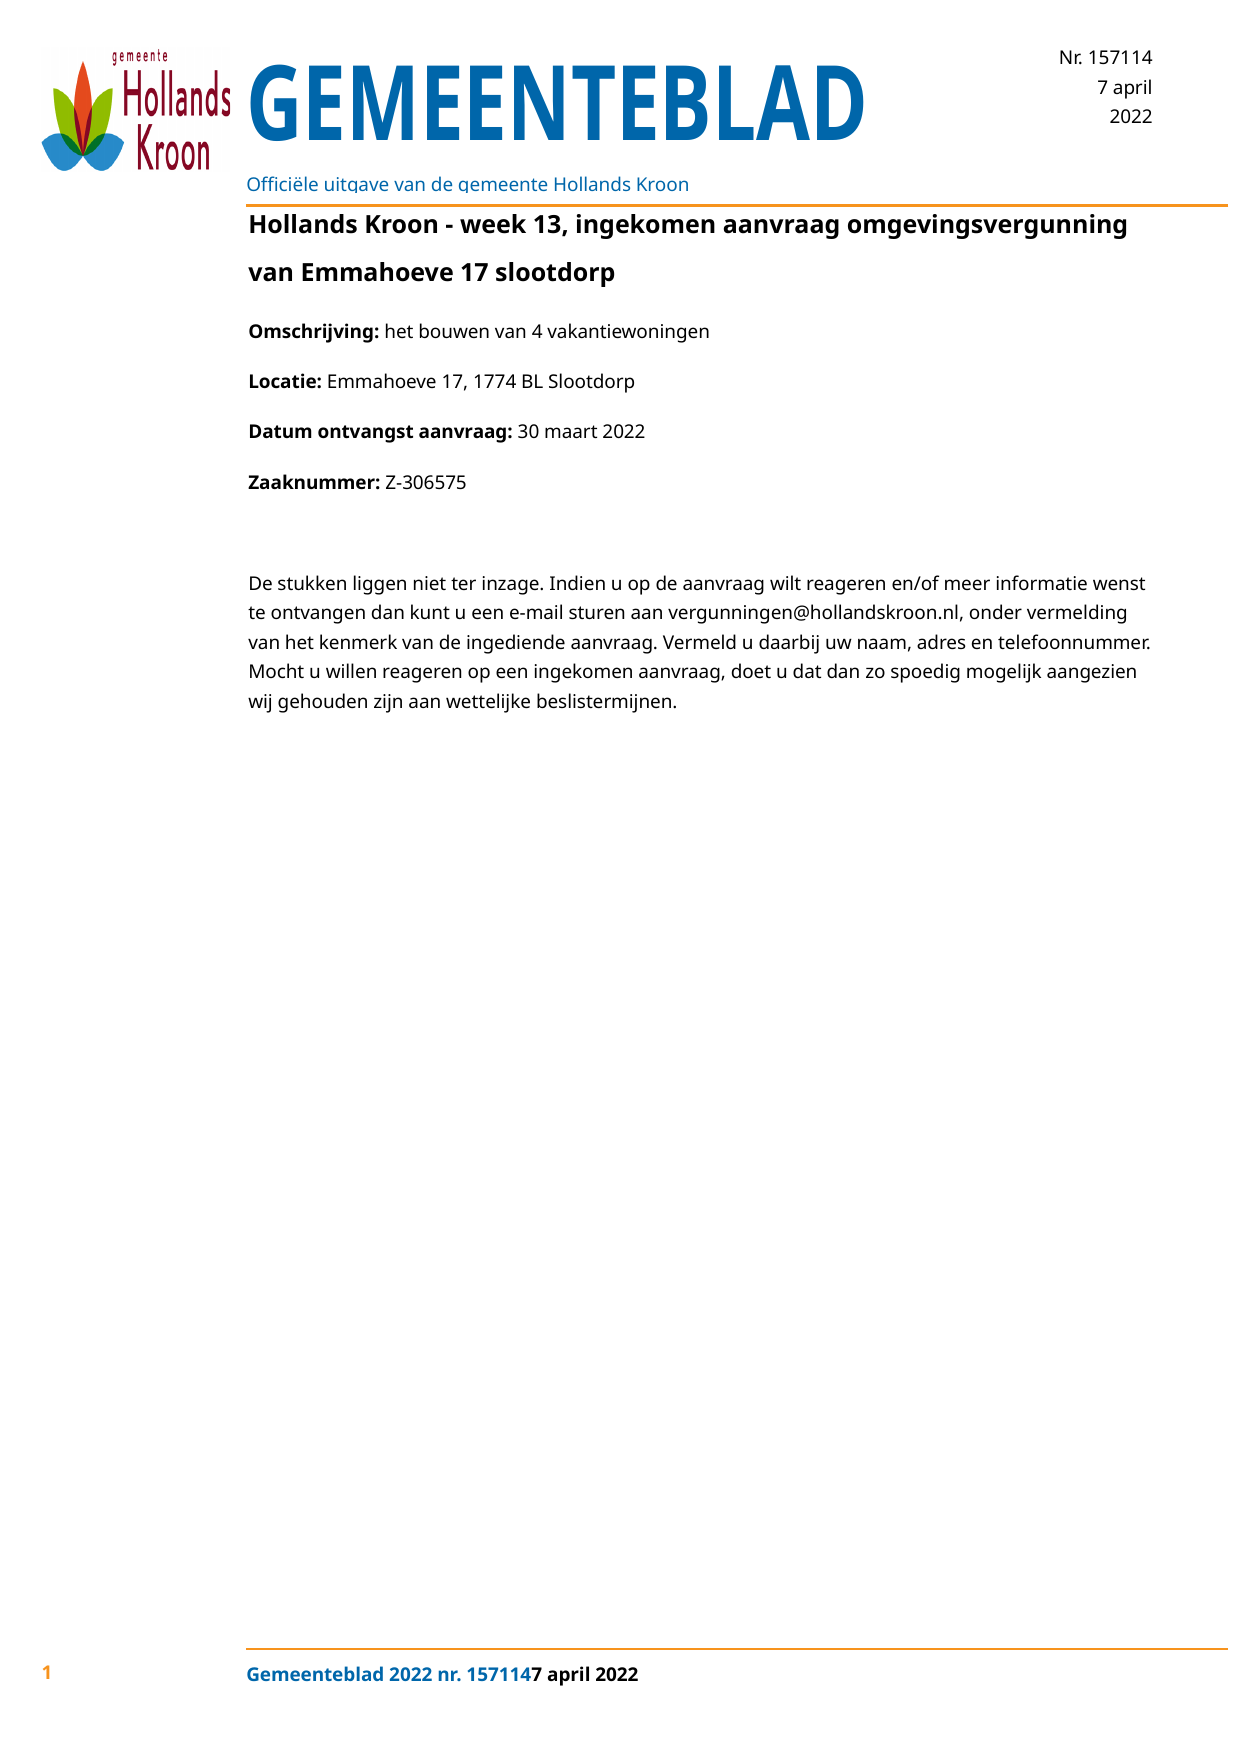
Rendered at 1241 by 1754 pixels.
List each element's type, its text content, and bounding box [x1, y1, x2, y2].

text Hollands Kroon - week 13, ingekomen aanvraag omgevingsvergunning van Emmahoeve 17 slootdorp [248, 207, 1152, 288]
text Datum ontvangst aanvraag: 30 maart 2022 [248, 419, 1152, 444]
text Zaaknummer: Z-306575 [248, 469, 1152, 495]
text Omschrijving: het bouwen van 4 vakantiewoningen [248, 318, 1152, 344]
picture [41, 47, 231, 172]
text Locatie: Emmahoeve 17, 1774 BL Slootdorp [248, 368, 1152, 394]
text De stukken liggen niet ter inzage. Indien u op de aanvraag wilt reageren en/of meer informatie wenst te ontvangen dan kunt u een e-mail sturen aan vergunningen@hollandskroon.nl, onder vermelding van het kenmerk van de ingediende aanvraag. Vermeld u daarbij uw naam, adres en telefoonnummer. Mocht u willen reageren op een ingekomen aanvraag, doet u dat dan zo spoedig mogelijk aangezien wij gehouden zijn aan wettelijke beslistermijnen. [248, 570, 1152, 714]
